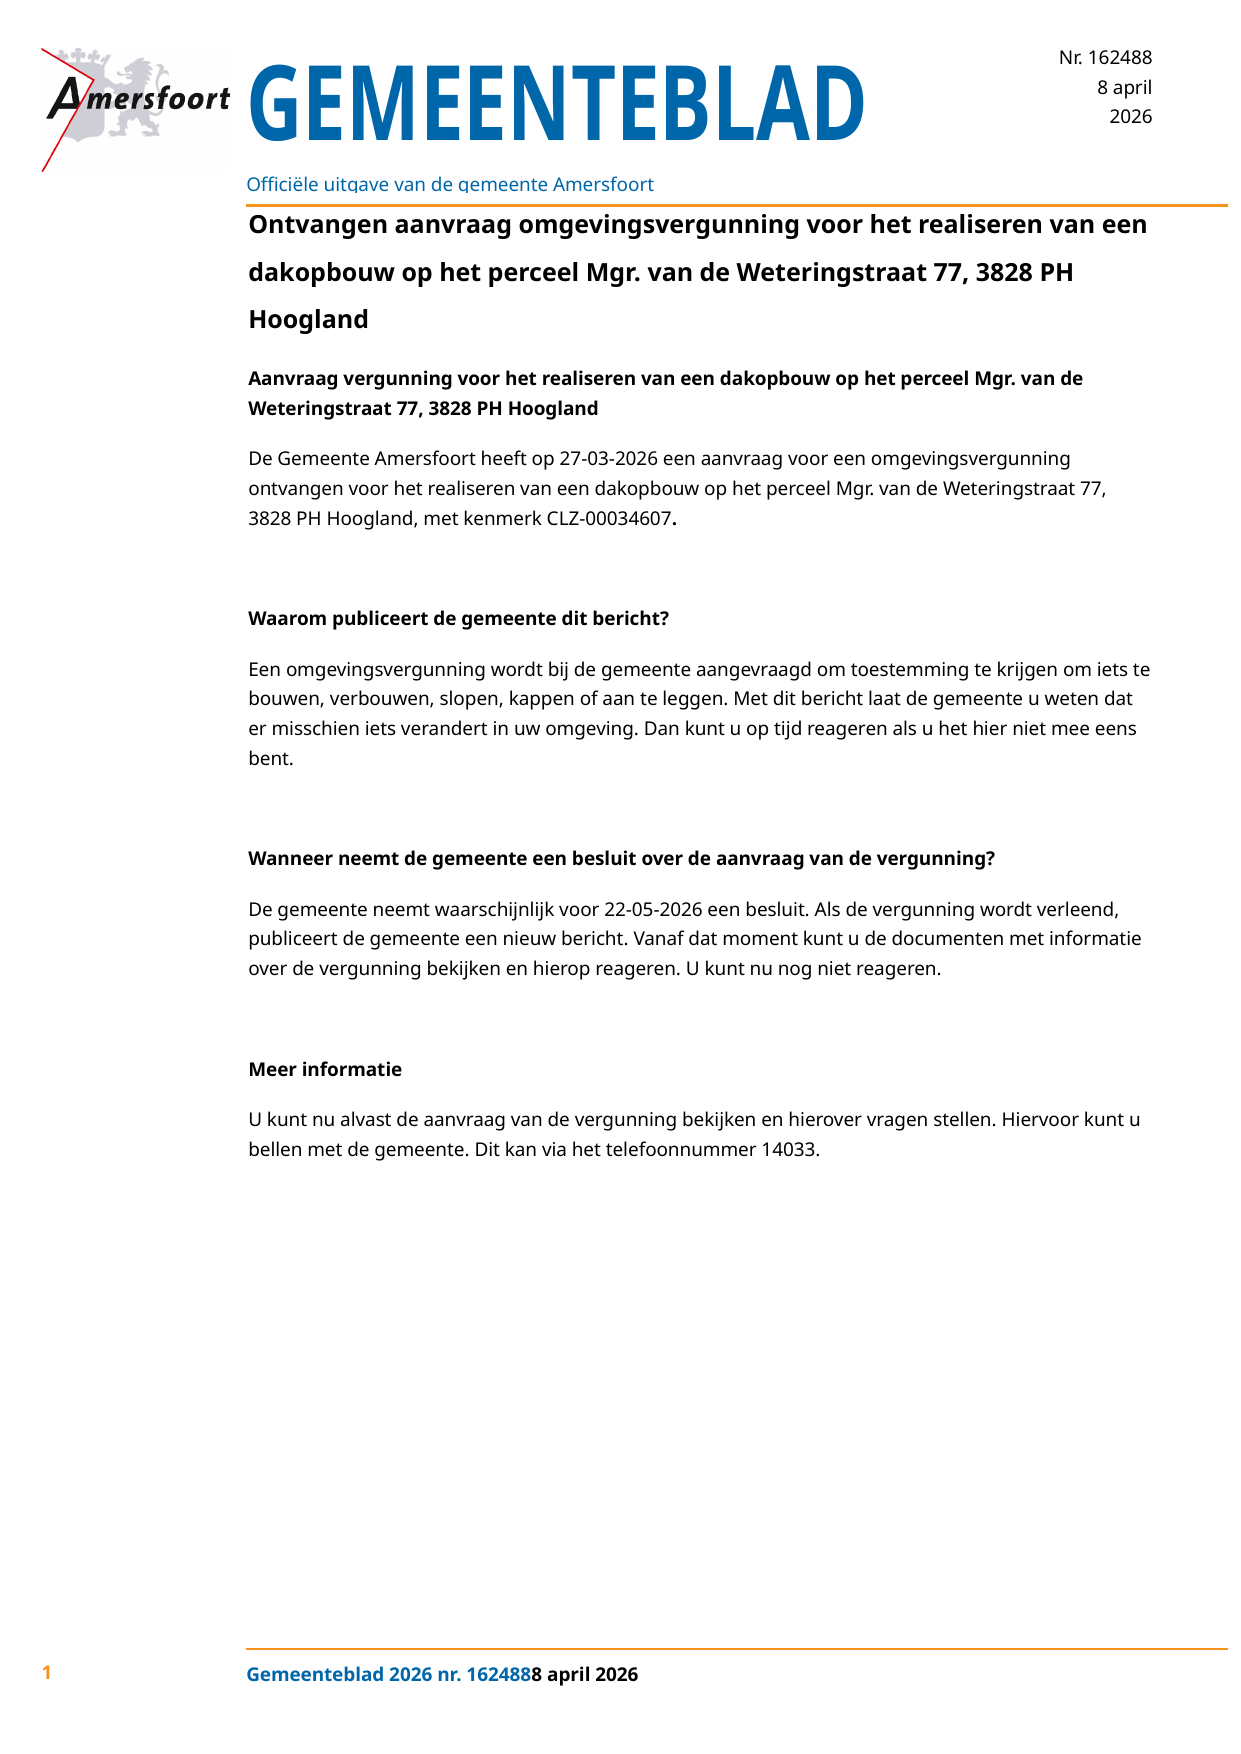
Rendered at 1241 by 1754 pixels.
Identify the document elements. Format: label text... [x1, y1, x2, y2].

text Wanneer neemt de gemeente een besluit over de aanvraag van de vergunning? [248, 846, 1152, 871]
text Meer informatie [248, 1056, 1152, 1082]
picture [41, 47, 231, 172]
text Waarom publiceert de gemeente dit bericht? [248, 606, 1152, 631]
text De Gemeente Amersfoort heeft op 27-03-2026 een aanvraag voor een omgevingsvergunning ontvangen voor het realiseren van een dakopbouw op het perceel Mgr. van de Weteringstraat 77, 3828 PH Hoogland, met kenmerk CLZ-00034607. [248, 446, 1152, 530]
text Een omgevingsvergunning wordt bij de gemeente aangevraagd om toestemming te krijgen om iets te bouwen, verbouwen, slopen, kappen of aan te leggen. Met dit bericht laat de gemeente u weten dat er misschien iets verandert in uw omgeving. Dan kunt u op tijd reageren als u het hier niet mee eens bent. [248, 656, 1152, 770]
text U kunt nu alvast de aanvraag van de vergunning bekijken en hierover vragen stellen. Hiervoor kunt u bellen met de gemeente. Dit kan via het telefoonnummer 14033. [248, 1106, 1152, 1162]
text Aanvraag vergunning voor het realiseren van een dakopbouw op het perceel Mgr. van de Weteringstraat 77, 3828 PH Hoogland [248, 366, 1152, 421]
text De gemeente neemt waarschijnlijk voor 22-05-2026 een besluit. Als de vergunning wordt verleend, publiceert de gemeente een nieuw bericht. Vanaf dat moment kunt u de documenten met informatie over de vergunning bekijken en hierop reageren. U kunt nu nog niet reageren. [248, 896, 1152, 981]
text Ontvangen aanvraag omgevingsvergunning voor het realiseren van een dakopbouw op het perceel Mgr. van de Weteringstraat 77, 3828 PH Hoogland [248, 207, 1152, 336]
